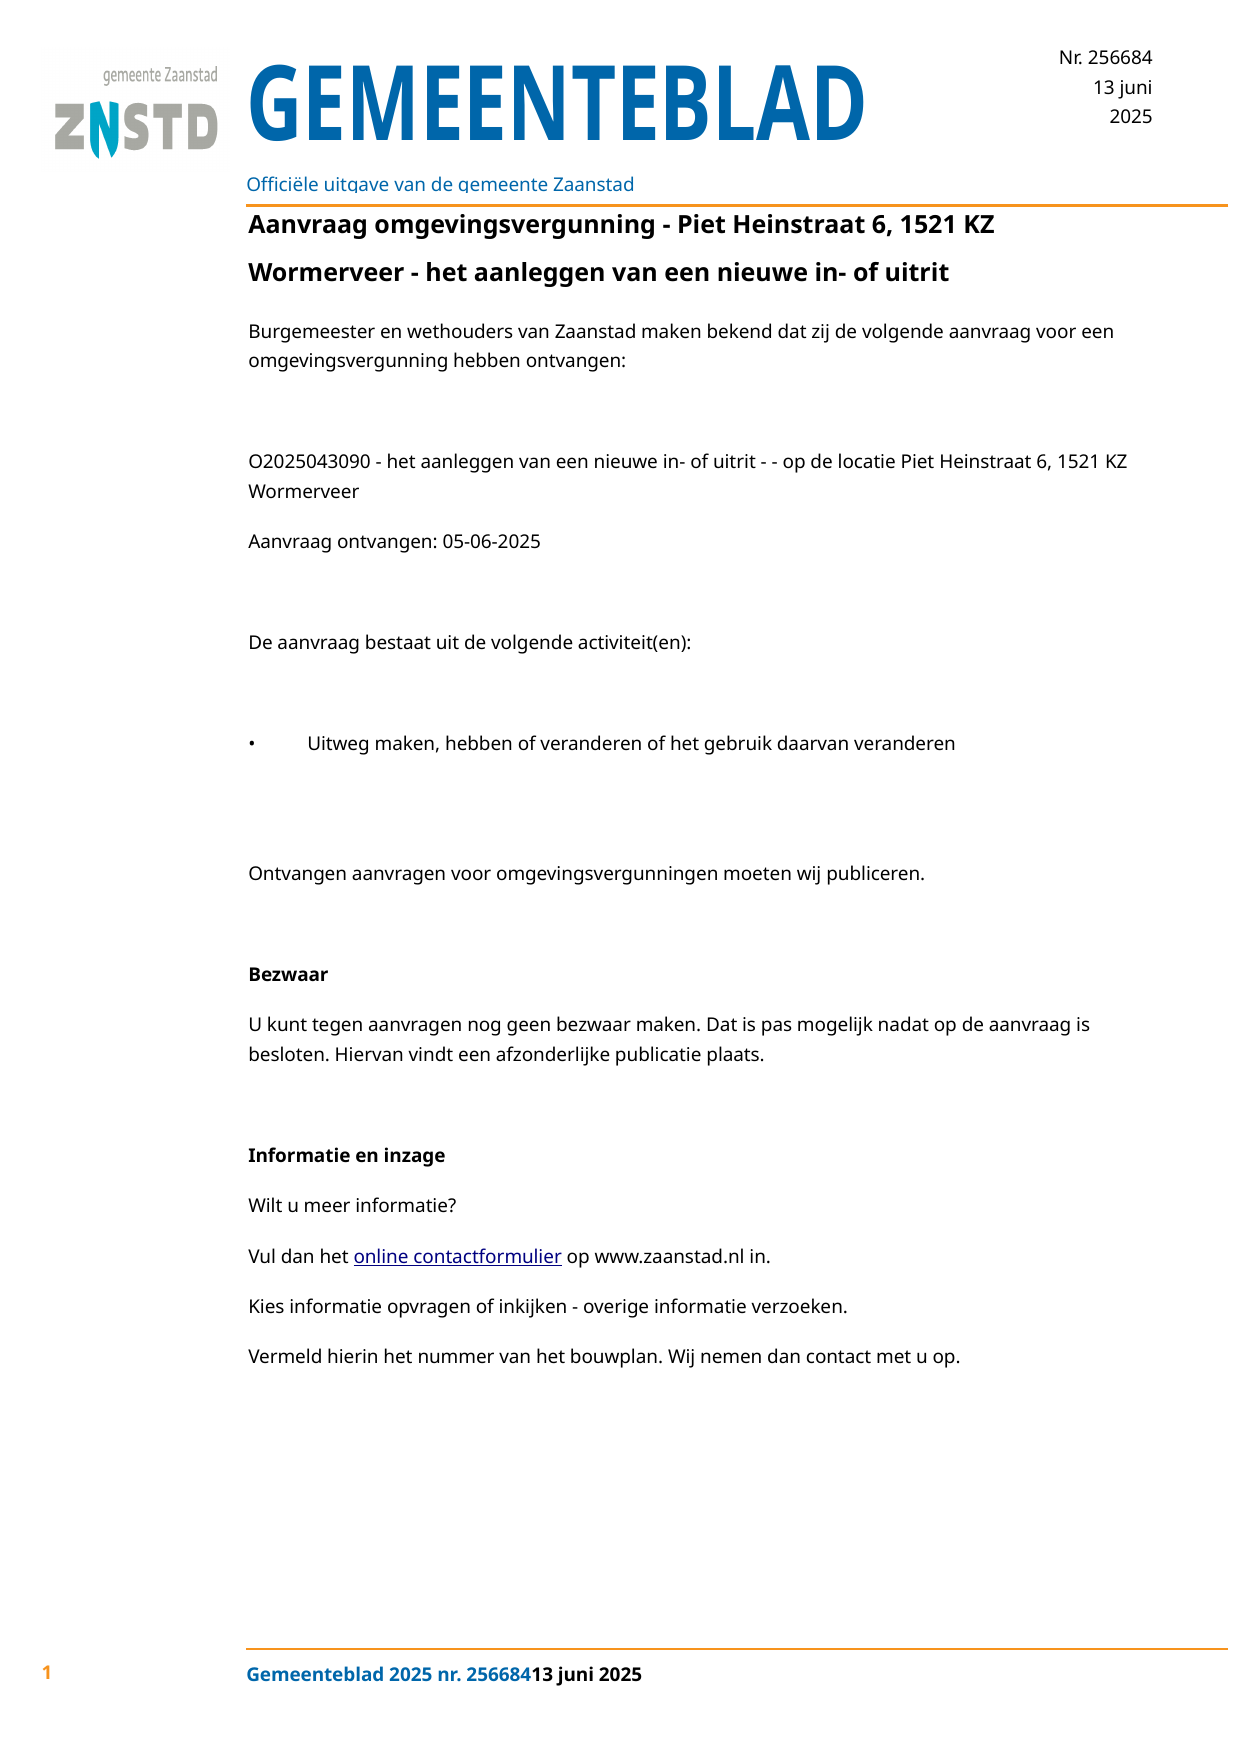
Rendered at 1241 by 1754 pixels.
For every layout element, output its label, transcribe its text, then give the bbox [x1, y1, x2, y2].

text U kunt tegen aanvragen nog geen bezwaar maken. Dat is pas mogelijk nadat op de aanvraag is besloten. Hiervan vindt een afzonderlijke publicatie plaats. [248, 1012, 1152, 1067]
text Vul dan het online contactformulier op www.zaanstad.nl in. [248, 1243, 1152, 1269]
text O2025043090 - het aanleggen van een nieuwe in- of uitrit - - op de locatie Piet Heinstraat 6, 1521 KZ Wormerveer [248, 448, 1152, 504]
text Burgemeester en wethouders van Zaanstad maken bekend dat zij de volgende aanvraag voor een omgevingsvergunning hebben ontvangen: [248, 318, 1152, 373]
text Informatie en inzage [248, 1142, 1152, 1168]
text Vermeld hierin het nummer van het bouwplan. Wij nemen dan contact met u op. [248, 1344, 1152, 1369]
text Kies informatie opvragen of inkijken - overige informatie verzoeken. [248, 1293, 1152, 1319]
text Bezwaar [248, 961, 1152, 987]
picture [41, 47, 231, 172]
text Aanvraag ontvangen: 05-06-2025 [248, 528, 1152, 554]
list Uitweg maken, hebben of veranderen of het gebruik daarvan veranderen [248, 730, 1152, 756]
text Aanvraag omgevingsvergunning - Piet Heinstraat 6, 1521 KZ Wormerveer - het aanleggen van een nieuwe in- of uitrit [248, 207, 1152, 288]
text De aanvraag bestaat uit de volgende activiteit(en): [248, 629, 1152, 655]
text Wilt u meer informatie? [248, 1192, 1152, 1218]
text Ontvangen aanvragen voor omgevingsvergunningen moeten wij publiceren. [248, 860, 1152, 886]
